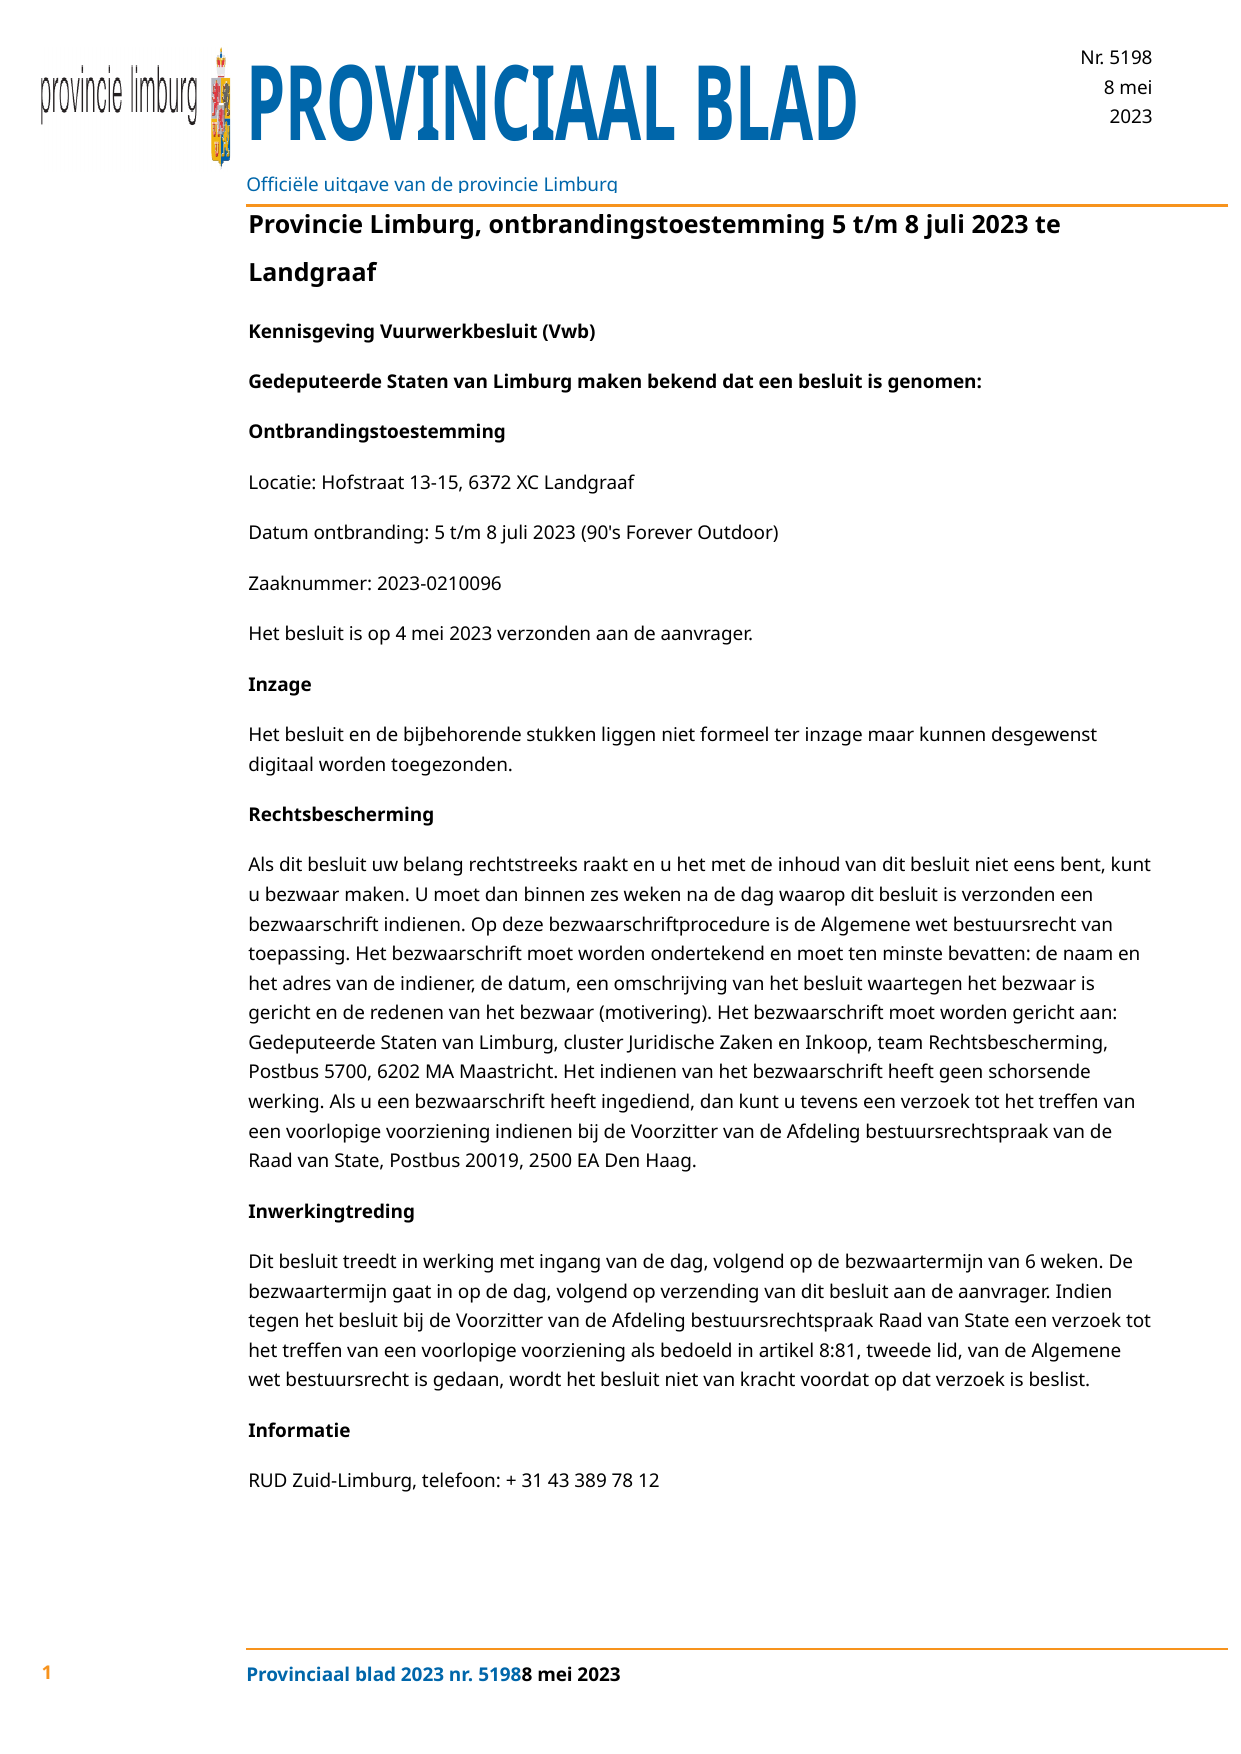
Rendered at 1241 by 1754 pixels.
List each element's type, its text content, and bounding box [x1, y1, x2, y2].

text Kennisgeving Vuurwerkbesluit (Vwb) [248, 318, 1152, 344]
text Ontbrandingstoestemming [248, 419, 1152, 444]
text Inzage [248, 671, 1152, 697]
text Gedeputeerde Staten van Limburg maken bekend dat een besluit is genomen: [248, 368, 1152, 394]
text Datum ontbranding: 5 t/m 8 juli 2023 (90's Forever Outdoor) [248, 519, 1152, 545]
text Het besluit is op 4 mei 2023 verzonden aan de aanvrager. [248, 620, 1152, 646]
text RUD Zuid-Limburg, telefoon: + 31 43 389 78 12 [248, 1467, 1152, 1493]
text Het besluit en de bijbehorende stukken liggen niet formeel ter inzage maar kunnen desgewenst digitaal worden toegezonden. [248, 721, 1152, 777]
picture [41, 47, 231, 172]
text Provincie Limburg, ontbrandingstoestemming 5 t/m 8 juli 2023 te Landgraaf [248, 207, 1152, 288]
text Rechtsbescherming [248, 801, 1152, 827]
text Zaaknummer: 2023-0210096 [248, 570, 1152, 596]
text Dit besluit treedt in werking met ingang van de dag, volgend op de bezwaartermijn van 6 weken. De bezwaartermijn gaat in op de dag, volgend op verzending van dit besluit aan de aanvrager. Indien tegen het besluit bij de Voorzitter van de Afdeling bestuursrechtspraak Raad van State een verzoek tot het treffen van een voorlopige voorziening als bedoeld in artikel 8:81, tweede lid, van de Algemene wet bestuursrecht is gedaan, wordt het besluit niet van kracht voordat op dat verzoek is beslist. [248, 1248, 1152, 1392]
text Inwerkingtreding [248, 1198, 1152, 1224]
text Informatie [248, 1417, 1152, 1443]
text Locatie: Hofstraat 13-15, 6372 XC Landgraaf [248, 469, 1152, 495]
text Als dit besluit uw belang rechtstreeks raakt en u het met de inhoud van dit besluit niet eens bent, kunt u bezwaar maken. U moet dan binnen zes weken na de dag waarop dit besluit is verzonden een bezwaarschrift indienen. Op deze bezwaarschriftprocedure is de Algemene wet bestuursrecht van toepassing. Het bezwaarschrift moet worden ondertekend en moet ten minste bevatten: de naam en het adres van de indiener, de datum, een omschrijving van het besluit waartegen het bezwaar is gericht en de redenen van het bezwaar (motivering). Het bezwaarschrift moet worden gericht aan: Gedeputeerde Staten van Limburg, cluster Juridische Zaken en Inkoop, team Rechtsbescherming, Postbus 5700, 6202 MA Maastricht. Het indienen van het bezwaarschrift heeft geen schorsende werking. Als u een bezwaarschrift heeft ingediend, dan kunt u tevens een verzoek tot het treffen van een voorlopige voorziening indienen bij de Voorzitter van de Afdeling bestuursrechtspraak van de Raad van State, Postbus 20019, 2500 EA Den Haag. [248, 852, 1152, 1173]
